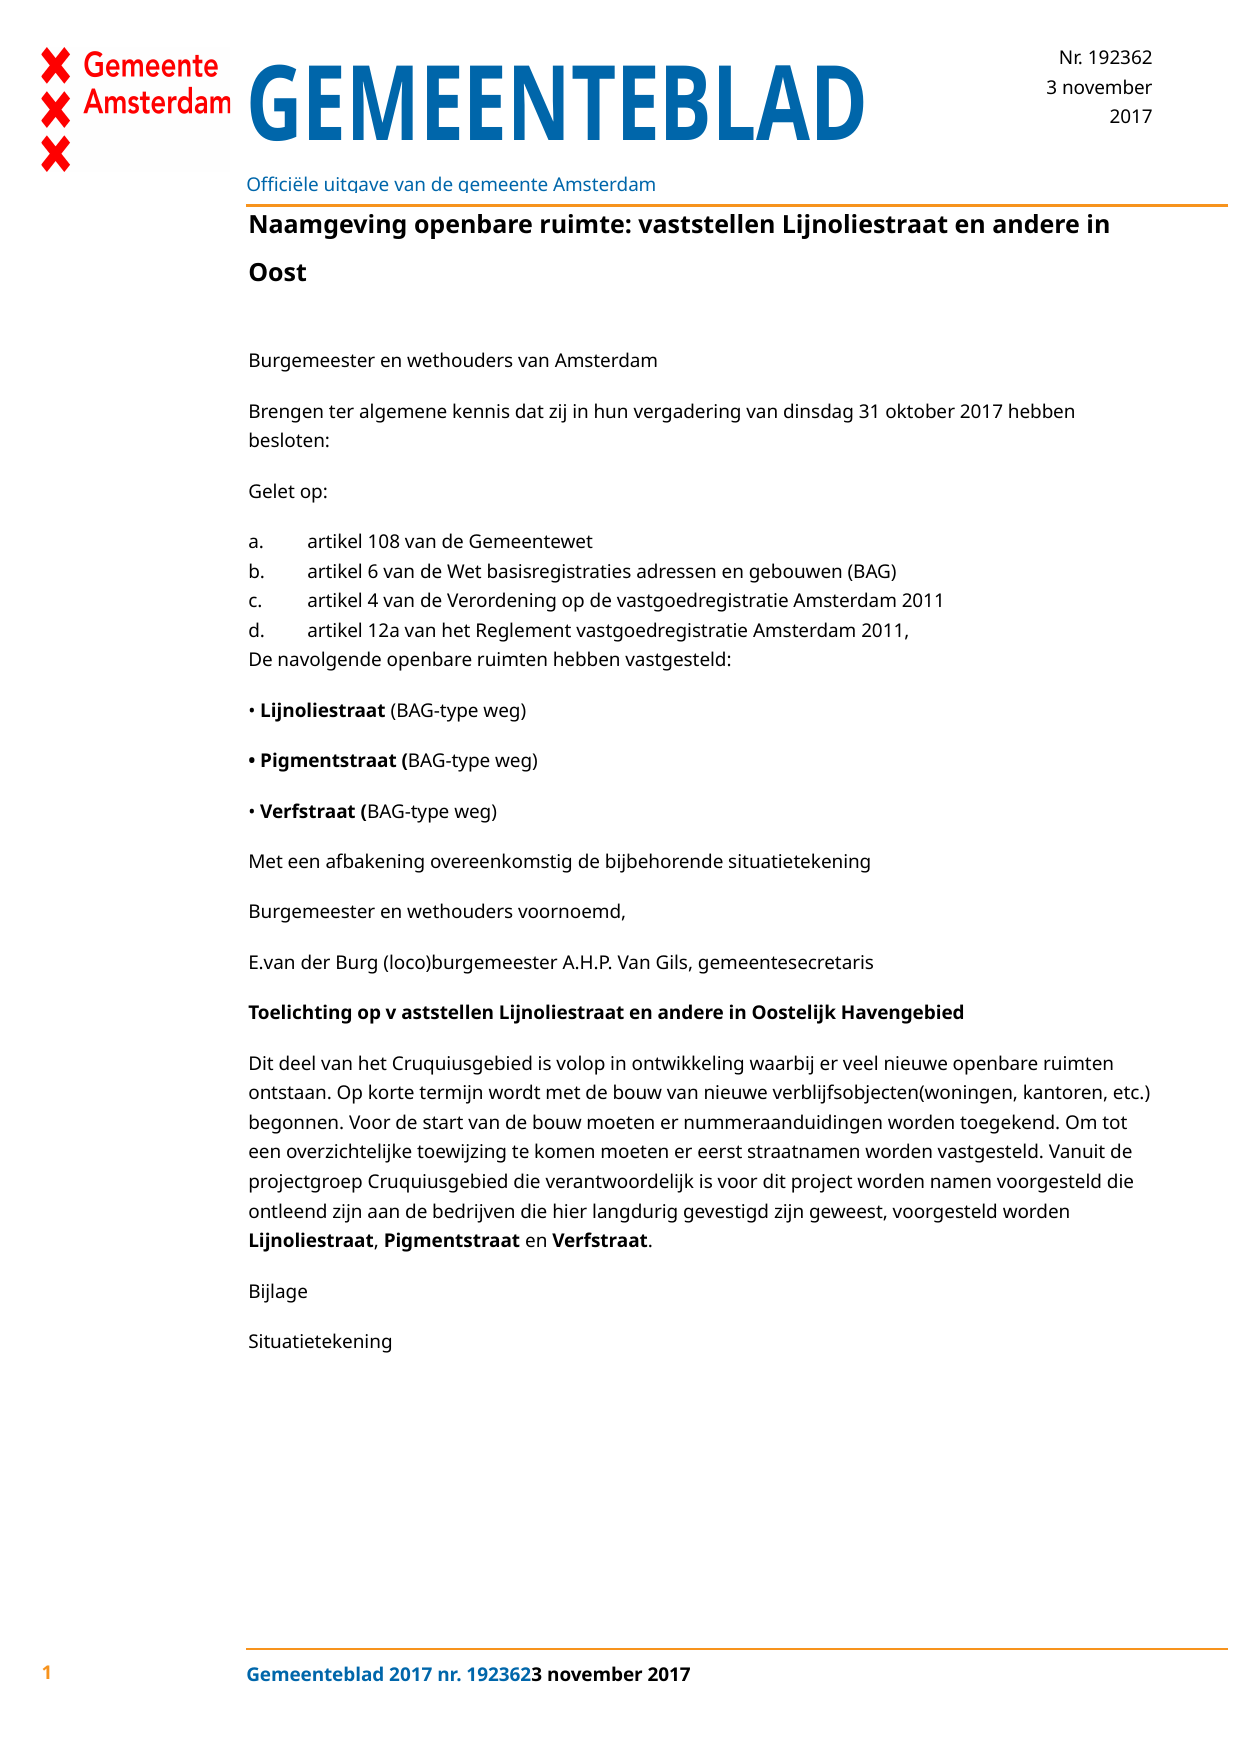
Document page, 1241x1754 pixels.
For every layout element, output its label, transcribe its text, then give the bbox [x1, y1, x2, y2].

picture [41, 47, 231, 172]
text Burgemeester en wethouders voornoemd, [248, 899, 1152, 924]
list artikel 4 van de Verordening op de vastgoedregistratie Amsterdam 2011 [248, 587, 1152, 613]
text Naamgeving openbare ruimte: vaststellen Lijnoliestraat en andere in Oost [248, 207, 1152, 288]
list artikel 6 van de Wet basisregistraties adressen en gebouwen (BAG) [248, 558, 1152, 584]
text Met een afbakening overeenkomstig de bijbehorende situatietekening [248, 848, 1152, 874]
text Bijlage [248, 1278, 1152, 1304]
text Dit deel van het Cruquiusgebied is volop in ontwikkeling waarbij er veel nieuwe openbare ruimten ontstaan. Op korte termijn wordt met de bouw van nieuwe verblijfsobjecten(woningen, kantoren, etc.) begonnen. Voor de start van de bouw moeten er nummeraanduidingen worden toegekend. Om tot een overzichtelijke toewijzing te komen moeten er eerst straatnamen worden vastgesteld. Vanuit de projectgroep Cruquiusgebied die verantwoordelijk is voor dit project worden namen voorgesteld die ontleend zijn aan de bedrijven die hier langdurig gevestigd zijn geweest, voorgesteld worden Lijnoliestraat, Pigmentstraat en Verfstraat. [248, 1050, 1152, 1253]
list artikel 108 van de Gemeentewet [248, 528, 1152, 554]
text Brengen ter algemene kennis dat zij in hun vergadering van dinsdag 31 oktober 2017 hebben besloten: [248, 398, 1152, 453]
text • Verfstraat (BAG-type weg) [248, 798, 1152, 824]
text Burgemeester en wethouders van Amsterdam [248, 347, 1152, 373]
text Toelichting op v aststellen Lijnoliestraat en andere in Oostelijk Havengebied [248, 999, 1152, 1025]
text De navolgende openbare ruimten hebben vastgesteld: [248, 647, 1152, 672]
text E.van der Burg (loco)burgemeester A.H.P. Van Gils, gemeentesecretaris [248, 949, 1152, 975]
list artikel 12a van het Reglement vastgoedregistratie Amsterdam 2011, [248, 617, 1152, 643]
text Gelet op: [248, 478, 1152, 504]
text Situatietekening [248, 1328, 1152, 1354]
text • Pigmentstraat (BAG-type weg) [248, 747, 1152, 773]
text • Lijnoliestraat (BAG-type weg) [248, 697, 1152, 723]
